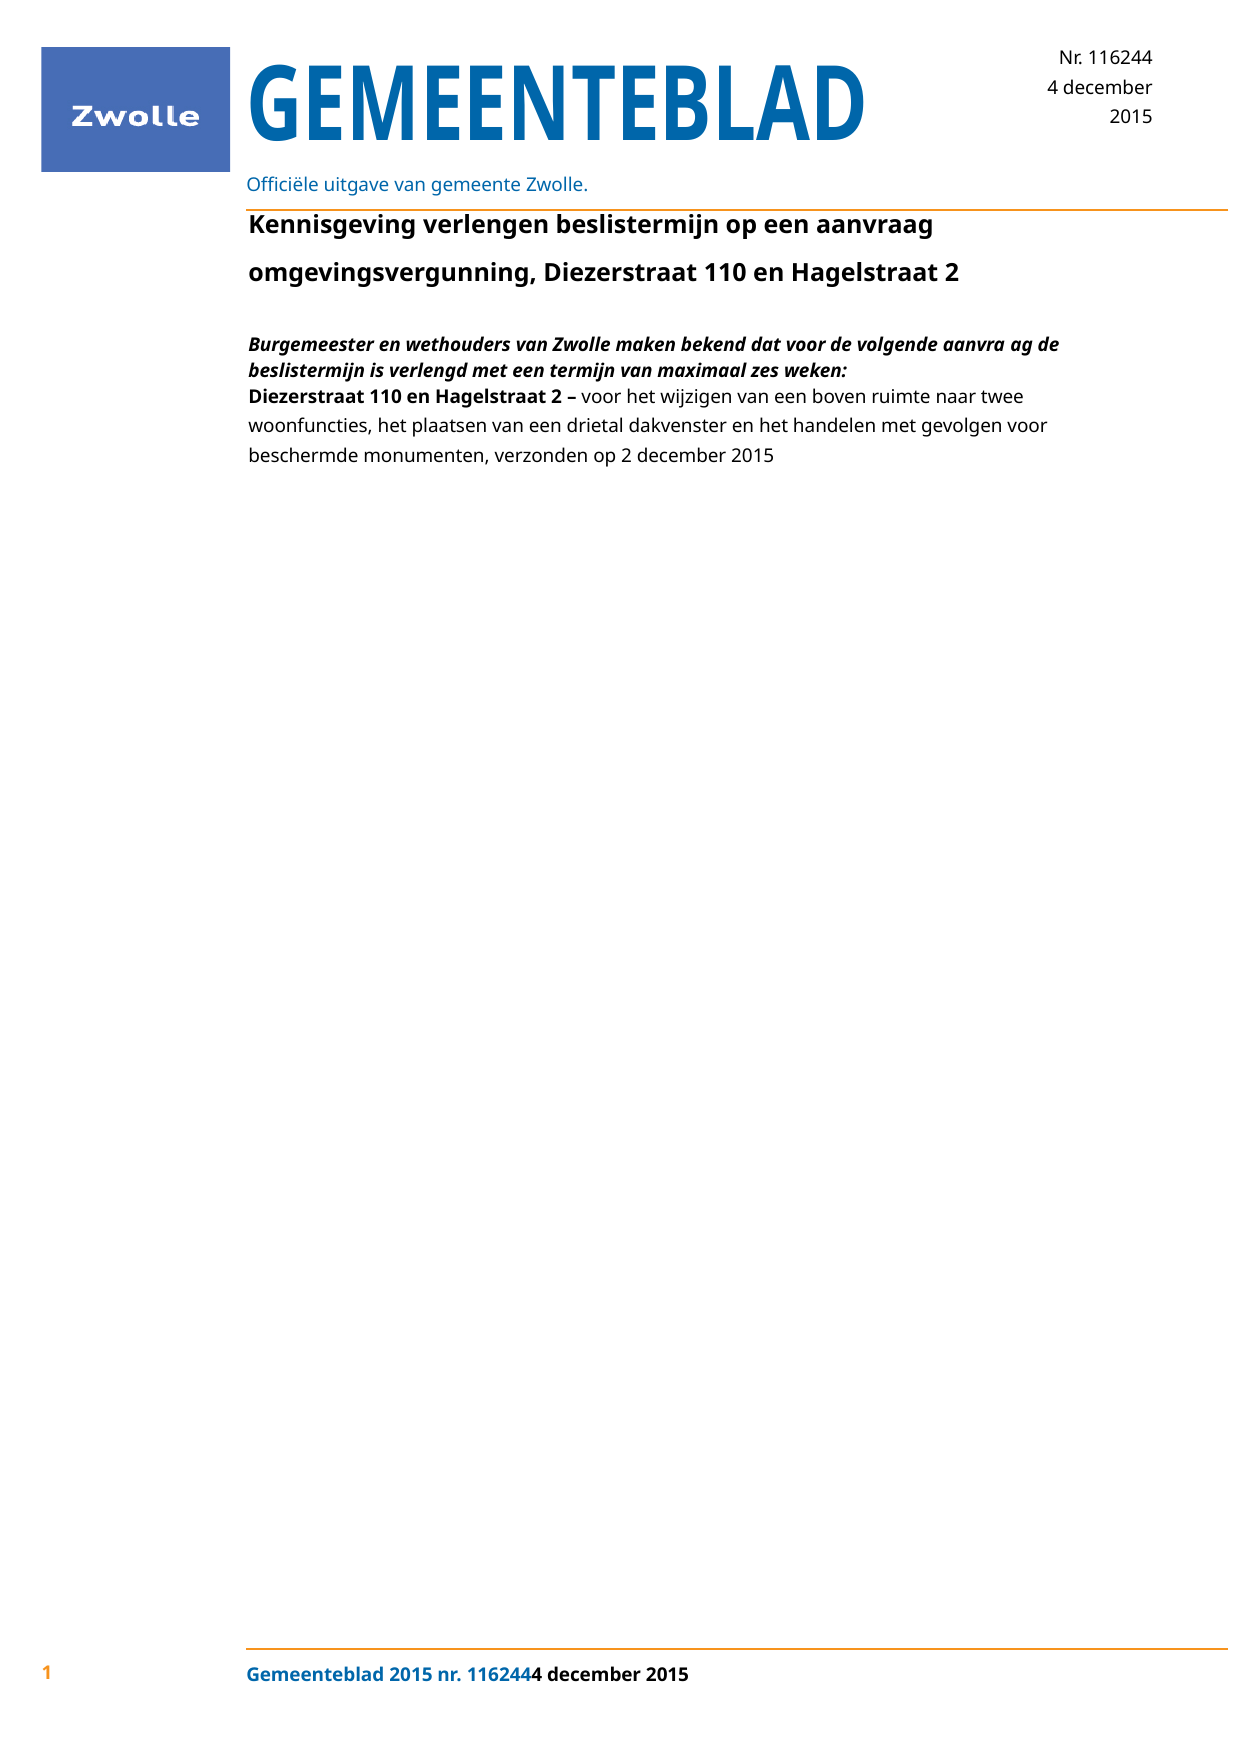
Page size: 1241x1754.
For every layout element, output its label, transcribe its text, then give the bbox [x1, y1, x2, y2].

text Burgemeester en wethouders van Zwolle maken bekend dat voor de volgende aanvra ag de beslistermijn is verlengd met een termijn van maximaal zes weken: [248, 331, 1152, 383]
text Diezerstraat 110 en Hagelstraat 2 – voor het wijzigen van een boven ruimte naar twee woonfuncties, het plaatsen van een drietal dakvenster en het handelen met gevolgen voor beschermde monumenten, verzonden op 2 december 2015 [248, 383, 1152, 468]
picture [41, 47, 231, 172]
text Kennisgeving verlengen beslistermijn op een aanvraag omgevingsvergunning, Diezerstraat 110 en Hagelstraat 2 [248, 211, 1152, 288]
